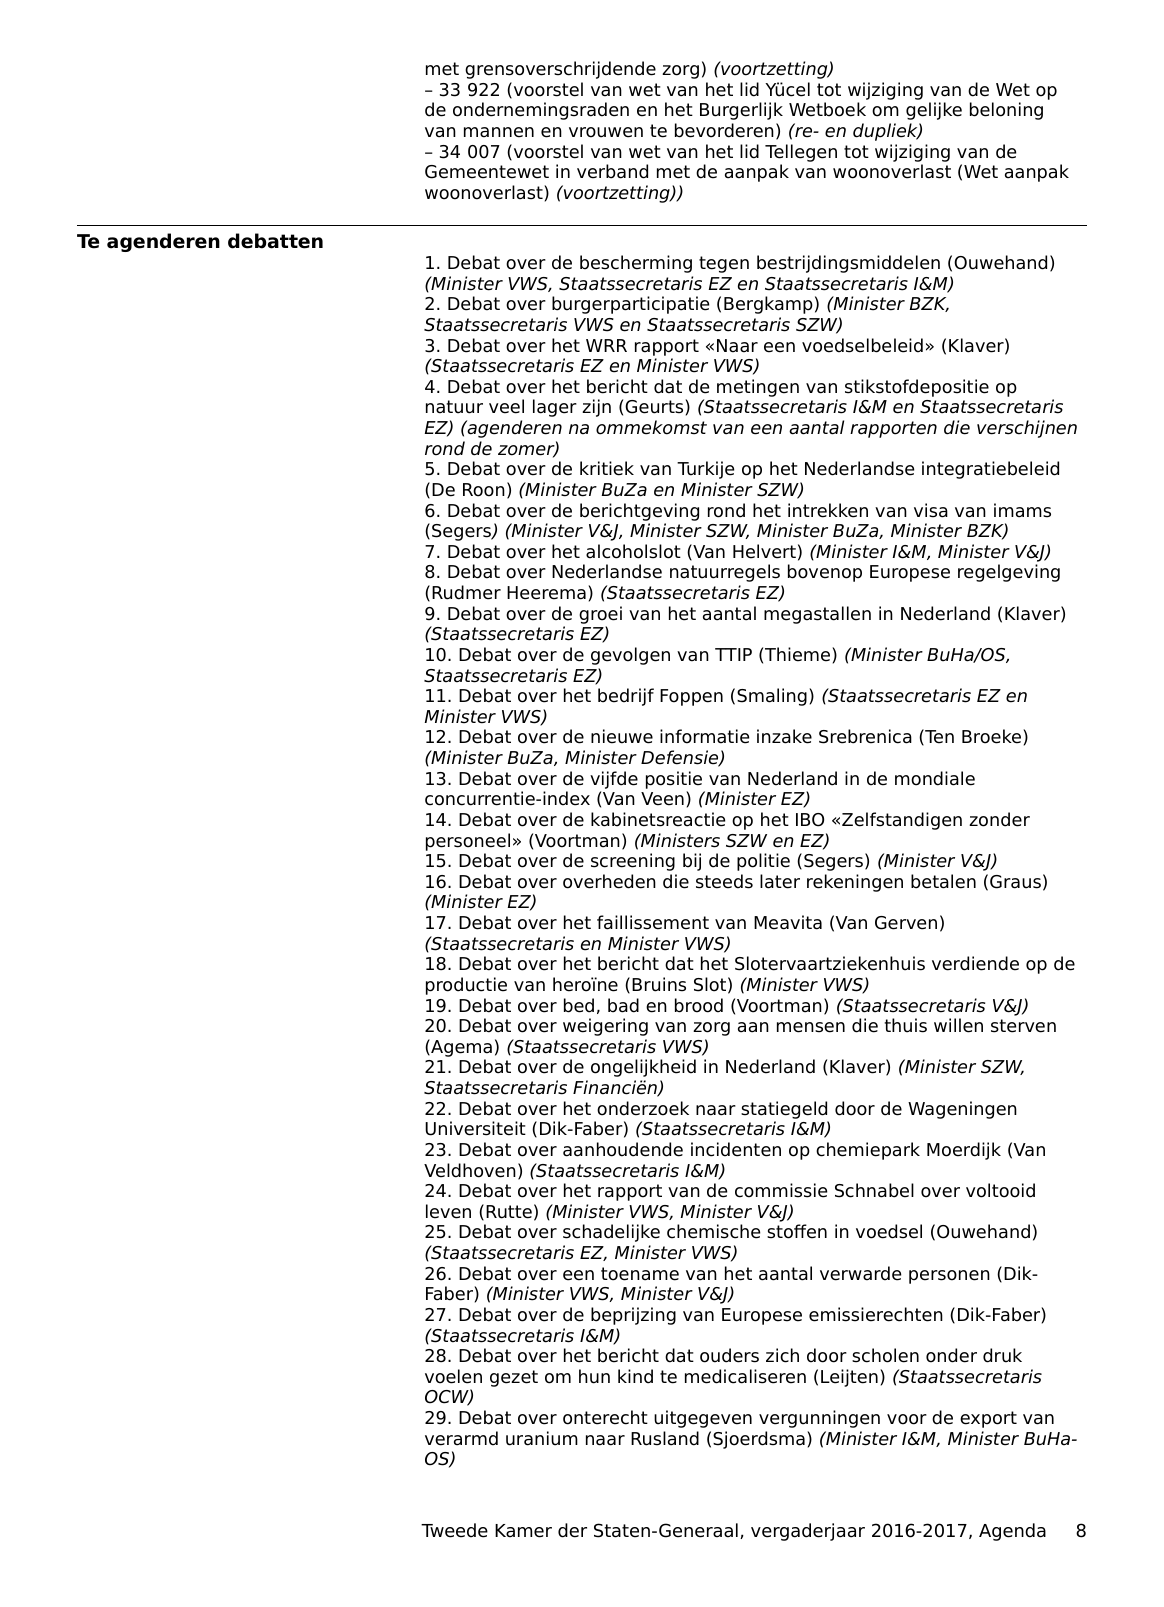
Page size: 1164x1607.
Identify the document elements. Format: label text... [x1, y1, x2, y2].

table_cell 15. Debat over de screening bij de politie (Segers) (Minister V&J) [418, 851, 1087, 872]
table_cell 8. Debat over Nederlandse natuurregels bovenop Europese regelgeving (Rudmer Heerema) (Staatssecretaris EZ) [418, 563, 1087, 604]
table_cell 23. Debat over aanhoudende incidenten op chemiepark Moerdijk (Van Veldhoven) (Staatssecretaris I&M) [418, 1140, 1087, 1181]
table_cell 9. Debat over de groei van het aantal megastallen in Nederland (Klaver) (Staatssecretaris EZ) [418, 604, 1087, 645]
table_header [401, 226, 418, 253]
table_cell 14. Debat over de kabinetsreactie op het IBO «Zelfstandigen zonder personeel» (Voortman) (Ministers SZW en EZ) [418, 810, 1087, 851]
table_cell [77, 1408, 401, 1470]
table_cell [401, 377, 418, 459]
table_cell [77, 728, 401, 769]
table_cell [401, 604, 418, 645]
table_cell [77, 913, 401, 954]
table_cell [401, 1140, 418, 1181]
table_cell 25. Debat over schadelijke chemische stoffen in voedsel (Ouwehand) (Staatssecretaris EZ, Minister VWS) [418, 1223, 1087, 1264]
table_cell 6. Debat over de berichtgeving rond het intrekken van visa van imams (Segers) (Minister V&J, Minister SZW, Minister BuZa, Minister BZK) [418, 501, 1087, 542]
table_cell [77, 1058, 401, 1099]
table_cell 26. Debat over een toename van het aantal verwarde personen (Dik-Faber) (Minister VWS, Minister V&J) [418, 1264, 1087, 1305]
table_cell [77, 1099, 401, 1140]
table_cell [401, 1264, 418, 1305]
table_cell [401, 542, 418, 562]
table_cell [77, 996, 401, 1016]
table_cell [77, 604, 401, 645]
table_cell 5. Debat over de kritiek van Turkije op het Nederlandse integratiebeleid (De Roon) (Minister BuZa en Minister SZW) [418, 459, 1087, 501]
table_cell [401, 872, 418, 913]
table_cell [401, 563, 418, 604]
table_cell met grensoverschrijdende zorg) (voortzetting) [418, 59, 1087, 80]
table_cell [77, 1264, 401, 1305]
table_cell 3. Debat over het WRR rapport «Naar een voedselbeleid» (Klaver) (Staatssecretaris EZ en Minister VWS) [418, 336, 1087, 377]
table_cell [77, 810, 401, 851]
table_cell – 34 007 (voorstel van wet van het lid Tellegen tot wijziging van de Gemeentewet in verband met de aanpak van woonoverlast (Wet aanpak woonoverlast) (voortzetting)) [418, 142, 1087, 203]
table_cell [77, 645, 401, 686]
table_cell [77, 1181, 401, 1222]
table_cell 1. Debat over de bescherming tegen bestrijdingsmiddelen (Ouwehand) (Minister VWS, Staatssecretaris EZ en Staatssecretaris I&M) [418, 253, 1087, 294]
table_cell [401, 336, 418, 377]
table_cell [77, 872, 401, 913]
table_cell 21. Debat over de ongelijkheid in Nederland (Klaver) (Minister SZW, Staatssecretaris Financiën) [418, 1058, 1087, 1099]
table_cell [77, 80, 401, 142]
table_cell 12. Debat over de nieuwe informatie inzake Srebrenica (Ten Broeke) (Minister BuZa, Minister Defensie) [418, 728, 1087, 769]
table_header Te agenderen debatten [77, 226, 401, 253]
table_cell 24. Debat over het rapport van de commissie Schnabel over voltooid leven (Rutte) (Minister VWS, Minister V&J) [418, 1181, 1087, 1222]
table_cell 2. Debat over burgerparticipatie (Bergkamp) (Minister BZK, Staatssecretaris VWS en Staatssecretaris SZW) [418, 294, 1087, 336]
table_cell [401, 142, 418, 203]
table_cell [77, 954, 401, 996]
table_cell [77, 1305, 401, 1346]
table_cell [401, 459, 418, 501]
table_cell 29. Debat over onterecht uitgegeven vergunningen voor de export van verarmd uranium naar Rusland (Sjoerdsma) (Minister I&M, Minister BuHa-OS) [418, 1408, 1087, 1470]
table_header [418, 226, 1087, 253]
table_cell [77, 59, 401, 80]
table_cell – 33 922 (voorstel van wet van het lid Yücel tot wijziging van de Wet op de ondernemingsraden en het Burgerlijk Wetboek om gelijke beloning van mannen en vrouwen te bevorderen) (re- en dupliek) [418, 80, 1087, 142]
table_cell 22. Debat over het onderzoek naar statiegeld door de Wageningen Universiteit (Dik-Faber) (Staatssecretaris I&M) [418, 1099, 1087, 1140]
table_cell [77, 377, 401, 459]
table_cell 18. Debat over het bericht dat het Slotervaartziekenhuis verdiende op de productie van heroïne (Bruins Slot) (Minister VWS) [418, 954, 1087, 996]
table_cell 16. Debat over overheden die steeds later rekeningen betalen (Graus) (Minister EZ) [418, 872, 1087, 913]
table_cell 11. Debat over het bedrijf Foppen (Smaling) (Staatssecretaris EZ en Minister VWS) [418, 686, 1087, 727]
table_cell 10. Debat over de gevolgen van TTIP (Thieme) (Minister BuHa/OS, Staatssecretaris EZ) [418, 645, 1087, 686]
table_cell 7. Debat over het alcoholslot (Van Helvert) (Minister I&M, Minister V&J) [418, 542, 1087, 562]
table_cell [77, 563, 401, 604]
table_cell [77, 501, 401, 542]
table_cell [77, 1346, 401, 1408]
table_cell [401, 1223, 418, 1264]
table_cell 20. Debat over weigering van zorg aan mensen die thuis willen sterven (Agema) (Staatssecretaris VWS) [418, 1016, 1087, 1057]
table_cell [401, 810, 418, 851]
table_cell [401, 1016, 418, 1057]
table_cell [401, 1305, 418, 1346]
table_cell [401, 913, 418, 954]
table_cell [77, 542, 401, 562]
table_cell [77, 1223, 401, 1264]
table_cell [77, 1140, 401, 1181]
table_cell [77, 686, 401, 727]
table_cell [401, 80, 418, 142]
table_cell [77, 769, 401, 810]
table_cell [401, 1099, 418, 1140]
table_cell [77, 336, 401, 377]
table_cell [401, 728, 418, 769]
table_cell [77, 851, 401, 872]
table_cell [77, 253, 401, 294]
table_cell [401, 1058, 418, 1099]
table_cell [401, 996, 418, 1016]
table_cell [401, 1181, 418, 1222]
table_cell 17. Debat over het faillissement van Meavita (Van Gerven) (Staatssecretaris en Minister VWS) [418, 913, 1087, 954]
table_cell 19. Debat over bed, bad en brood (Voortman) (Staatssecretaris V&J) [418, 996, 1087, 1016]
table_cell [401, 1346, 418, 1408]
table_cell 28. Debat over het bericht dat ouders zich door scholen onder druk voelen gezet om hun kind te medicaliseren (Leijten) (Staatssecretaris OCW) [418, 1346, 1087, 1408]
table_cell [77, 142, 401, 203]
table_cell 27. Debat over de beprijzing van Europese emissierechten (Dik-Faber) (Staatssecretaris I&M) [418, 1305, 1087, 1346]
table_cell [77, 459, 401, 501]
table_cell [401, 1408, 418, 1470]
table_cell [401, 253, 418, 294]
table_cell [401, 769, 418, 810]
table_cell [401, 954, 418, 996]
table_cell 4. Debat over het bericht dat de metingen van stikstofdepositie op natuur veel lager zijn (Geurts) (Staatssecretaris I&M en Staatssecretaris EZ) (agenderen na ommekomst van een aantal rapporten die verschijnen rond de zomer) [418, 377, 1087, 459]
table_cell [77, 1016, 401, 1057]
table_cell [401, 851, 418, 872]
table_cell [401, 501, 418, 542]
table_cell [401, 59, 418, 80]
table_cell [401, 686, 418, 727]
table_cell [401, 645, 418, 686]
table_cell [77, 294, 401, 336]
table_cell [401, 294, 418, 336]
table_cell 13. Debat over de vijfde positie van Nederland in de mondiale concurrentie-index (Van Veen) (Minister EZ) [418, 769, 1087, 810]
